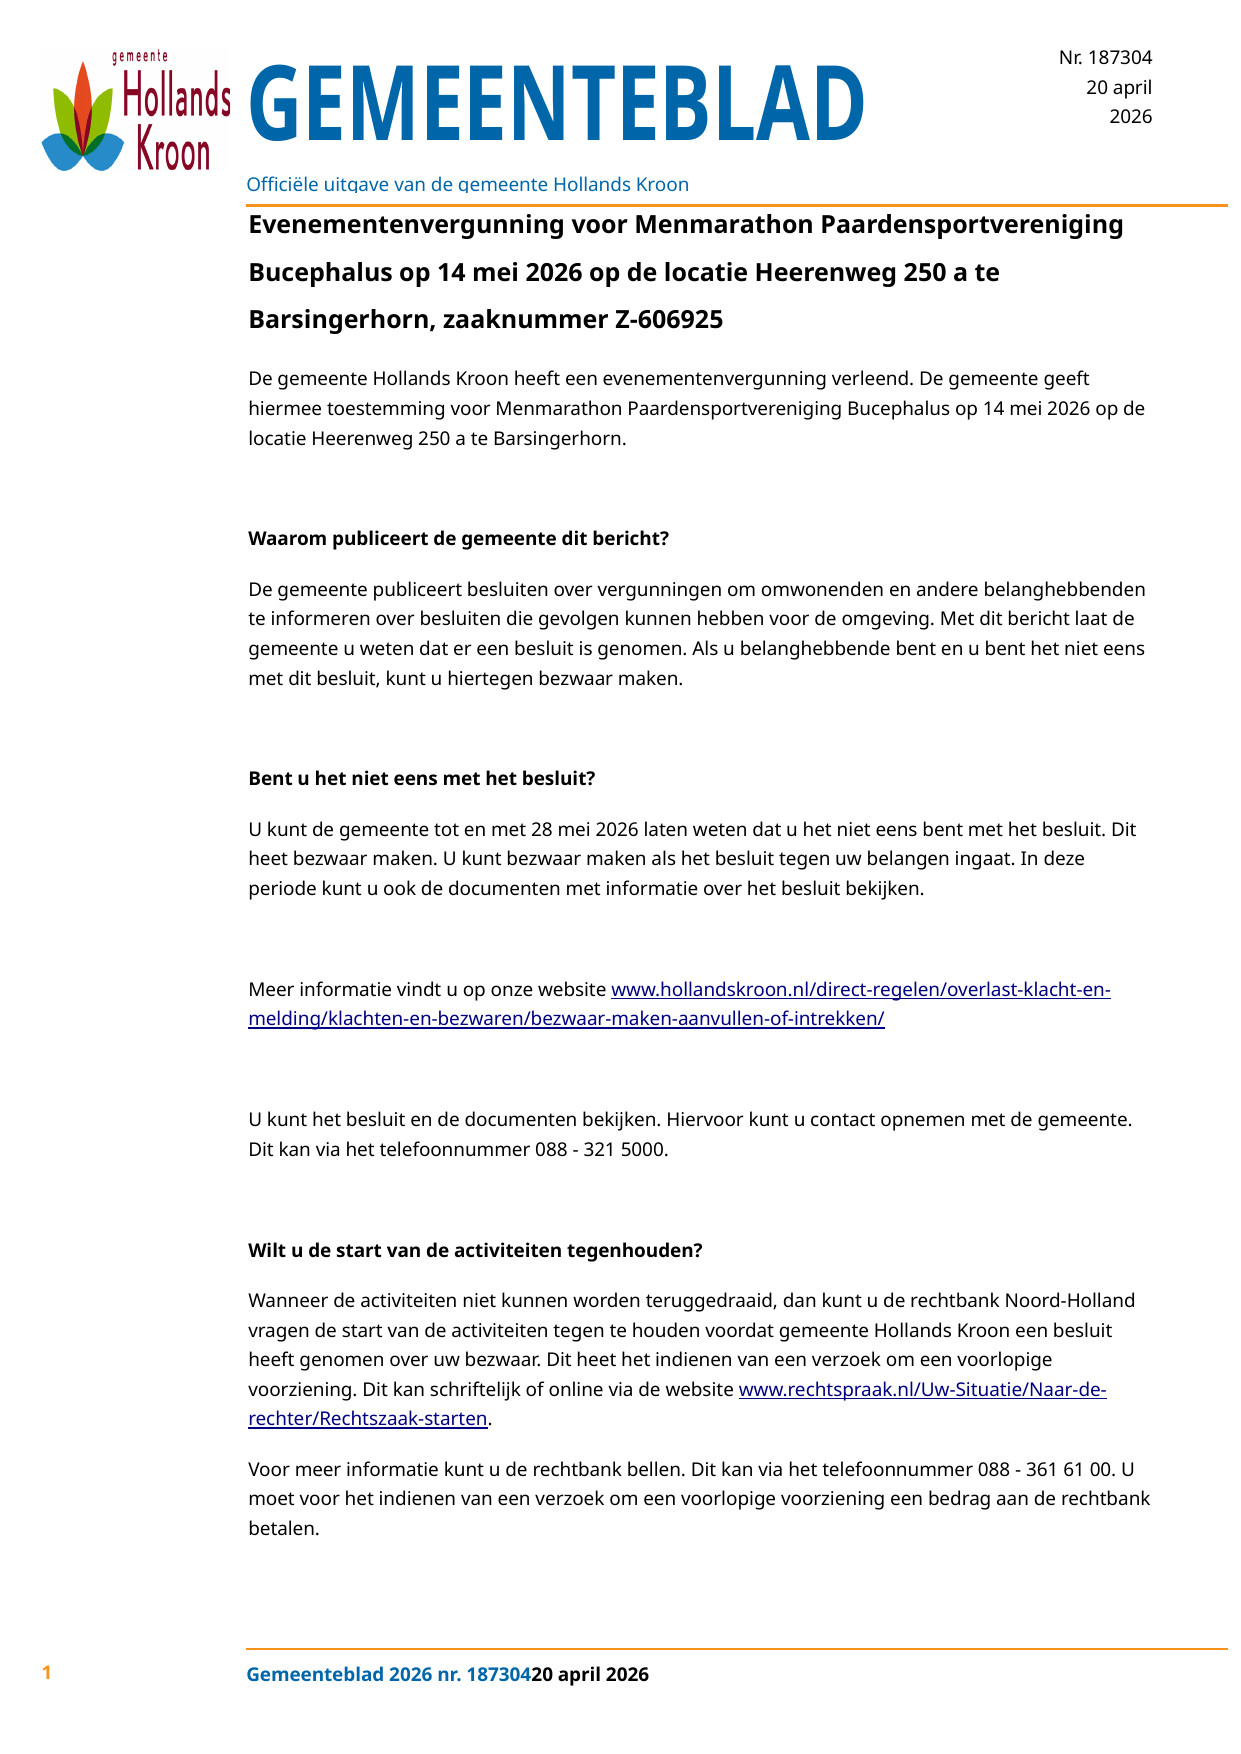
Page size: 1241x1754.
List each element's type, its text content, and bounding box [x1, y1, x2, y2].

text Evenementenvergunning voor Menmarathon Paardensportvereniging Bucephalus op 14 mei 2026 op de locatie Heerenweg 250 a te Barsingerhorn, zaaknummer Z-606925 [248, 207, 1152, 336]
text Wilt u de start van de activiteiten tegenhouden? [248, 1237, 1152, 1262]
text Meer informatie vindt u op onze website www.hollandskroon.nl/direct-regelen/overlast-klacht-en-melding/klachten-en-bezwaren/bezwaar-maken-aanvullen-of-intrekken/ [248, 976, 1152, 1031]
text Waarom publiceert de gemeente dit bericht? [248, 526, 1152, 551]
text Voor meer informatie kunt u de rechtbank bellen. Dit kan via het telefoonnummer 088 - 361 61 00. U moet voor het indienen van een verzoek om een voorlopige voorziening een bedrag aan de rechtbank betalen. [248, 1456, 1152, 1541]
text De gemeente Hollands Kroon heeft een evenementenvergunning verleend. De gemeente geeft hiermee toestemming voor Menmarathon Paardensportvereniging Bucephalus op 14 mei 2026 op de locatie Heerenweg 250 a te Barsingerhorn. [248, 366, 1152, 450]
text De gemeente publiceert besluiten over vergunningen om omwonenden en andere belanghebbenden te informeren over besluiten die gevolgen kunnen hebben voor de omgeving. Met dit bericht laat de gemeente u weten dat er een besluit is genomen. Als u belanghebbende bent en u bent het niet eens met dit besluit, kunt u hiertegen bezwaar maken. [248, 576, 1152, 690]
text Wanneer de activiteiten niet kunnen worden teruggedraaid, dan kunt u de rechtbank Noord-Holland vragen de start van de activiteiten tegen te houden voordat gemeente Hollands Kroon een besluit heeft genomen over uw bezwaar. Dit heet het indienen van een verzoek om een voorlopige voorziening. Dit kan schriftelijk of online via de website www.rechtspraak.nl/Uw-Situatie/Naar-de-rechter/Rechtszaak-starten. [248, 1287, 1152, 1431]
text Bent u het niet eens met het besluit? [248, 766, 1152, 791]
picture [41, 47, 231, 172]
text U kunt het besluit en de documenten bekijken. Hiervoor kunt u contact opnemen met de gemeente. Dit kan via het telefoonnummer 088 - 321 5000. [248, 1106, 1152, 1162]
text U kunt de gemeente tot en met 28 mei 2026 laten weten dat u het niet eens bent met het besluit. Dit heet bezwaar maken. U kunt bezwaar maken als het besluit tegen uw belangen ingaat. In deze periode kunt u ook de documenten met informatie over het besluit bekijken. [248, 816, 1152, 901]
